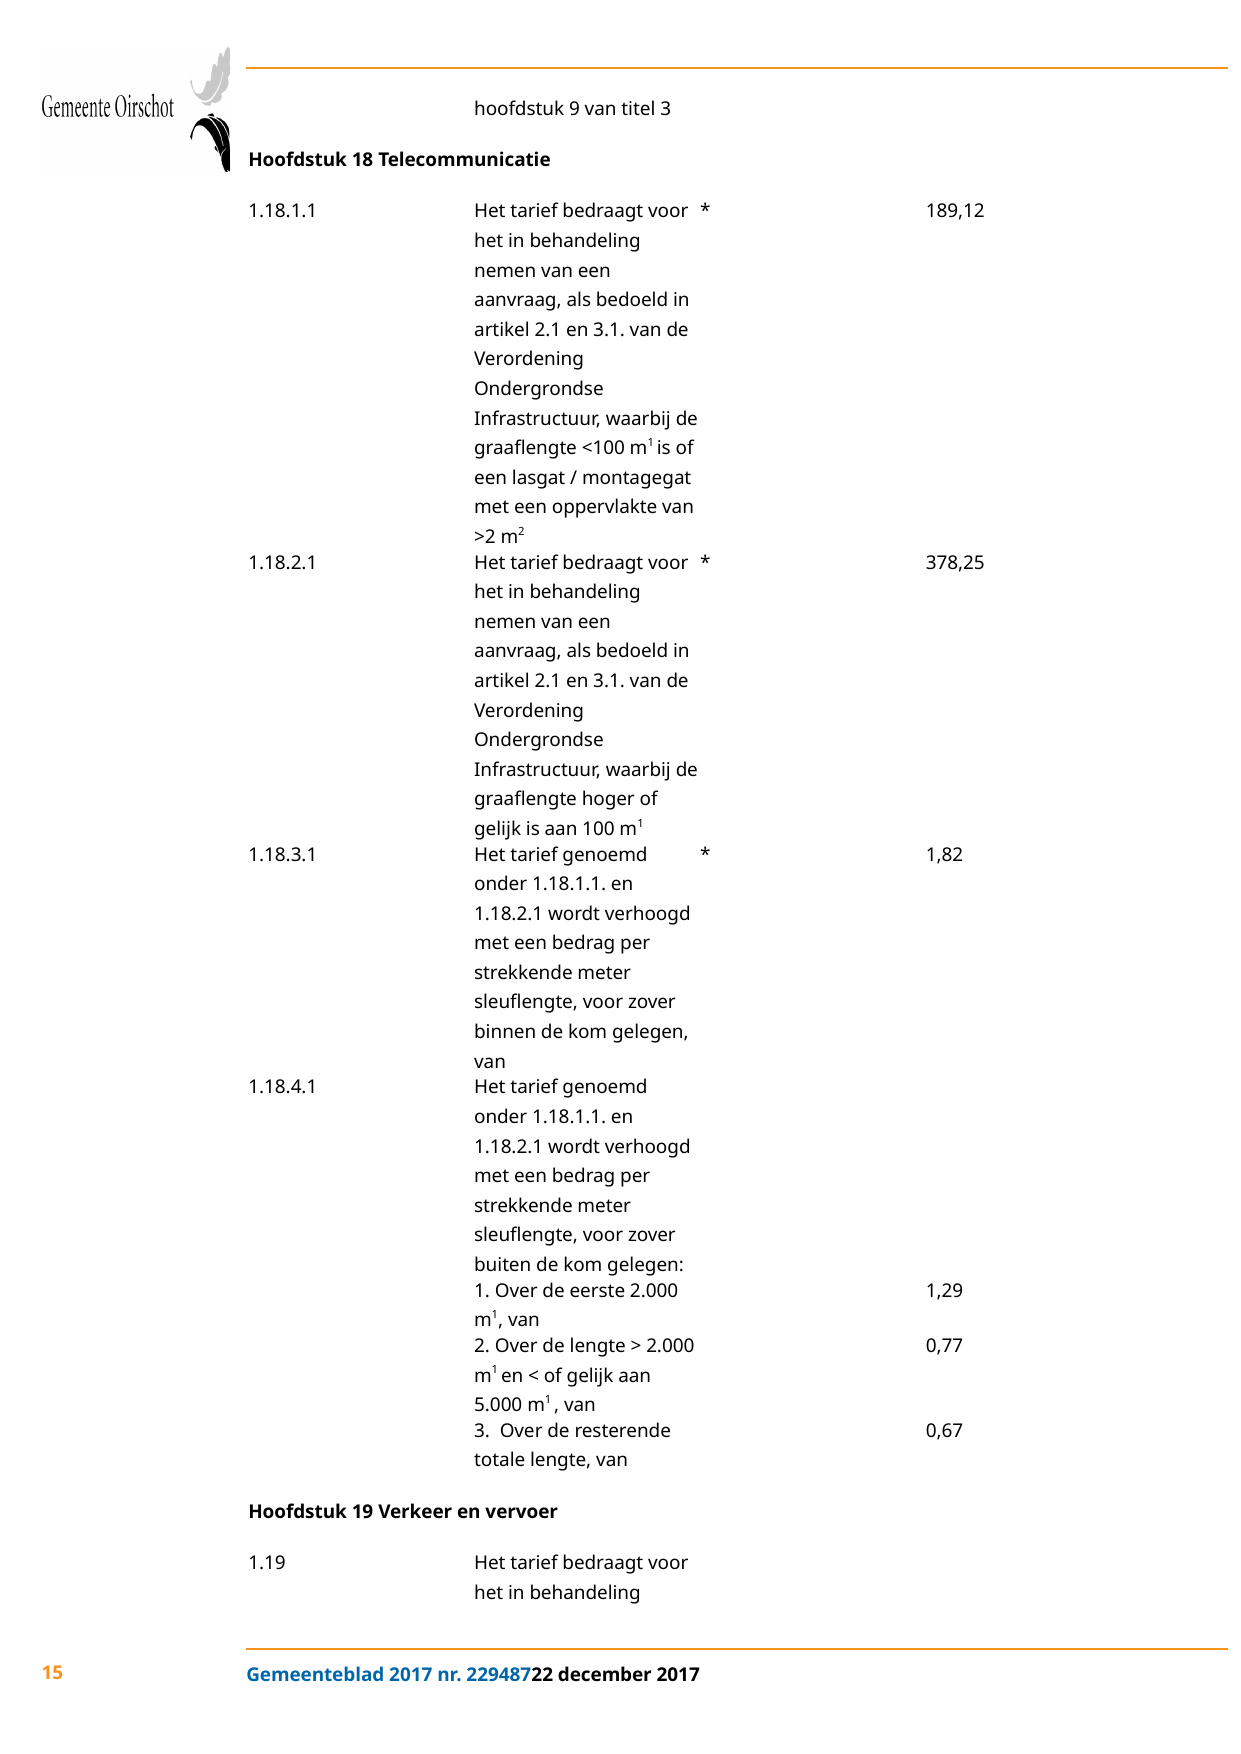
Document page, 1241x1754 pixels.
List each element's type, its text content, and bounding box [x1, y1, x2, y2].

table_cell [248, 1277, 474, 1332]
table_cell [700, 121, 926, 146]
table_cell [700, 1417, 926, 1472]
table_cell 1,29 [926, 1277, 1152, 1332]
table_cell 1,82 [926, 841, 1152, 1074]
table_cell [700, 1550, 926, 1605]
table_cell [926, 1074, 1152, 1277]
table_cell Het tarief genoemd onder 1.18.1.1. en 1.18.2.1 wordt verhoogd met een bedrag per strekkende meter sleuflengte, voor zover binnen de kom gelegen, van [474, 841, 700, 1074]
table_cell [248, 1524, 474, 1549]
table_cell [248, 172, 474, 198]
table_cell 378,25 [926, 549, 1152, 841]
table_cell [926, 1550, 1152, 1605]
table_cell 1.19 [248, 1550, 474, 1605]
table_cell [926, 1473, 1152, 1498]
table_cell [474, 172, 700, 198]
table_cell [248, 1417, 474, 1472]
table_cell [700, 1473, 926, 1498]
table_cell * [700, 198, 926, 549]
table_cell 1.18.3.1 [248, 841, 474, 1074]
table_cell [474, 1473, 700, 1498]
table_cell Hoofdstuk 18 Telecommunicatie [248, 146, 700, 172]
table_cell [926, 1498, 1152, 1524]
table_cell [700, 1277, 926, 1332]
table_cell Het tarief bedraagt voor het in behandeling nemen van een aanvraag, als bedoeld in artikel 2.1 en 3.1. van de Verordening Ondergrondse Infrastructuur, waarbij de graaflengte <100 m1 is of een lasgat / montagegat met een oppervlakte van >2 m2 [474, 198, 700, 549]
table_cell Het tarief bedraagt voor het in behandeling nemen van een aanvraag, als bedoeld in artikel 2.1 en 3.1. van de Verordening Ondergrondse Infrastructuur, waarbij de graaflengte hoger of gelijk is aan 100 m1 [474, 549, 700, 841]
table_cell [926, 121, 1152, 146]
table_cell [926, 172, 1152, 198]
table_cell Het tarief genoemd onder 1.18.1.1. en 1.18.2.1 wordt verhoogd met een bedrag per strekkende meter sleuflengte, voor zover buiten de kom gelegen: [474, 1074, 700, 1277]
table_cell [700, 146, 926, 172]
table_cell 0,67 [926, 1417, 1152, 1472]
table_cell [474, 1524, 700, 1549]
table_cell [248, 1473, 474, 1498]
table_cell * [700, 841, 926, 1074]
table_cell [700, 1332, 926, 1417]
table_cell 189,12 [926, 198, 1152, 549]
table_cell [700, 1524, 926, 1549]
table_cell [474, 121, 700, 146]
table_cell [248, 95, 474, 121]
table_cell 0,77 [926, 1332, 1152, 1417]
table_cell 1.18.2.1 [248, 549, 474, 841]
table_cell 1. Over de eerste 2.000 m1, van [474, 1277, 700, 1332]
table_cell [700, 95, 926, 121]
table_cell hoofdstuk 9 van titel 3 [474, 95, 700, 121]
picture [41, 47, 231, 172]
table_cell [700, 1498, 926, 1524]
table_cell [926, 95, 1152, 121]
table_cell 1.18.1.1 [248, 198, 474, 549]
table_cell [926, 1524, 1152, 1549]
table_cell Hoofdstuk 19 Verkeer en vervoer [248, 1498, 700, 1524]
table_cell 3. Over de resterende totale lengte, van [474, 1417, 700, 1472]
table_cell Het tarief bedraagt voor het in behandeling [474, 1550, 700, 1605]
table_cell [248, 121, 474, 146]
table_cell [248, 1332, 474, 1417]
table_cell * [700, 549, 926, 841]
table_cell 1.18.4.1 [248, 1074, 474, 1277]
table_cell [926, 146, 1152, 172]
table_cell [700, 172, 926, 198]
table_cell 2. Over de lengte > 2.000 m1 en < of gelijk aan 5.000 m1 , van [474, 1332, 700, 1417]
table_cell [700, 1074, 926, 1277]
